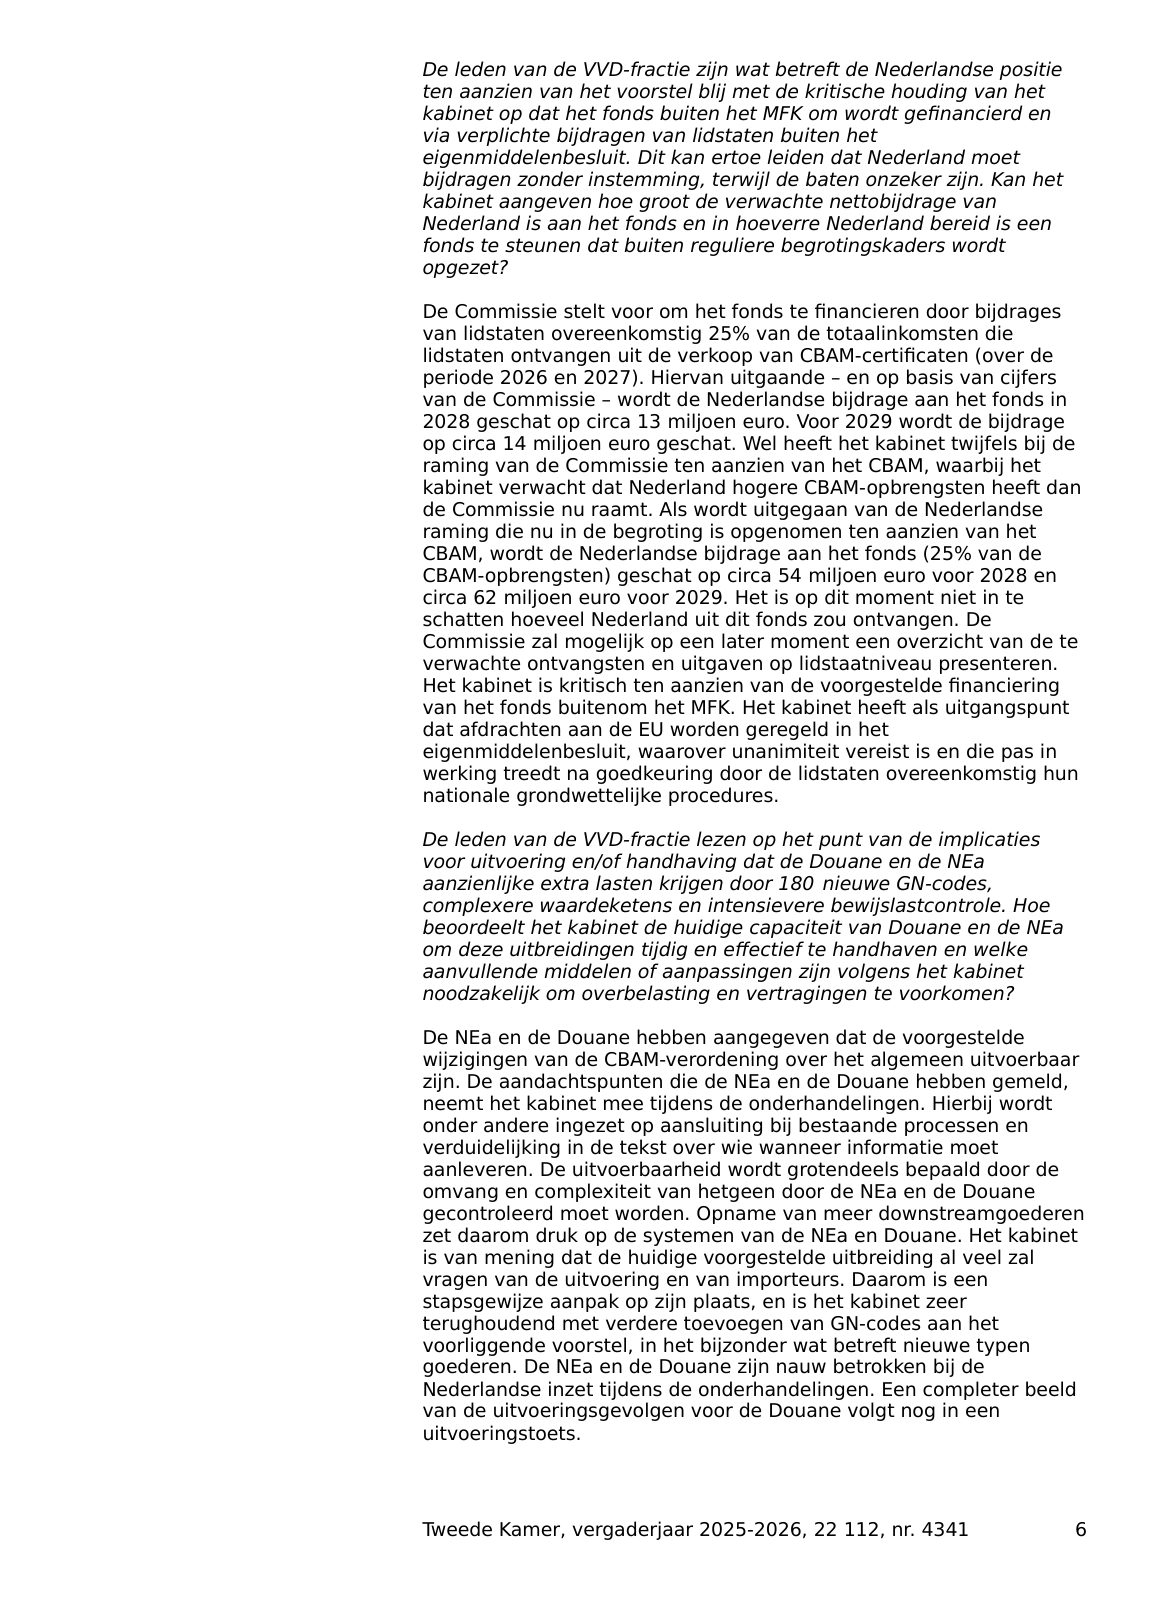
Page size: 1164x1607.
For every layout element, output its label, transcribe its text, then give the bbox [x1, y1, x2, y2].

text De NEa en de Douane hebben aangegeven dat de voorgestelde wijzigingen van de CBAM-verordening over het algemeen uitvoerbaar zijn. De aandachtspunten die de NEa en de Douane hebben gemeld, neemt het kabinet mee tijdens de onderhandelingen. Hierbij wordt onder andere ingezet op aansluiting bij bestaande processen en verduidelijking in de tekst over wie wanneer informatie moet aanleveren. De uitvoerbaarheid wordt grotendeels bepaald door de omvang en complexiteit van hetgeen door de NEa en de Douane gecontroleerd moet worden. Opname van meer downstreamgoederen zet daarom druk op de systemen van de NEa en Douane. Het kabinet is van mening dat de huidige voorgestelde uitbreiding al veel zal vragen van de uitvoering en van importeurs. Daarom is een stapsgewijze aanpak op zijn plaats, en is het kabinet zeer terughoudend met verdere toevoegen van GN-codes aan het voorliggende voorstel, in het bijzonder wat betreft nieuwe typen goederen. De NEa en de Douane zijn nauw betrokken bij de Nederlandse inzet tijdens de onderhandelingen. Een completer beeld van de uitvoeringsgevolgen voor de Douane volgt nog in een uitvoeringstoets. [422, 1027, 1087, 1444]
text De leden van de VVD-fractie zijn wat betreft de Nederlandse positie ten aanzien van het voorstel blij met de kritische houding van het kabinet op dat het fonds buiten het MFK om wordt gefinancierd en via verplichte bijdragen van lidstaten buiten het eigenmiddelenbesluit. Dit kan ertoe leiden dat Nederland moet bijdragen zonder instemming, terwijl de baten onzeker zijn. Kan het kabinet aangeven hoe groot de verwachte nettobijdrage van Nederland is aan het fonds en in hoeverre Nederland bereid is een fonds te steunen dat buiten reguliere begrotingskaders wordt opgezet? [422, 59, 1087, 279]
text De leden van de VVD-fractie lezen op het punt van de implicaties voor uitvoering en/of handhaving dat de Douane en de NEa aanzienlijke extra lasten krijgen door 180 nieuwe GN-codes, complexere waardeketens en intensievere bewijslastcontrole. Hoe beoordeelt het kabinet de huidige capaciteit van Douane en de NEa om deze uitbreidingen tijdig en effectief te handhaven en welke aanvullende middelen of aanpassingen zijn volgens het kabinet noodzakelijk om overbelasting en vertragingen te voorkomen? [422, 829, 1087, 1004]
text De Commissie stelt voor om het fonds te financieren door bijdrages van lidstaten overeenkomstig 25% van de totaalinkomsten die lidstaten ontvangen uit de verkoop van CBAM-certificaten (over de periode 2026 en 2027). Hiervan uitgaande – en op basis van cijfers van de Commissie – wordt de Nederlandse bijdrage aan het fonds in 2028 geschat op circa 13 miljoen euro. Voor 2029 wordt de bijdrage op circa 14 miljoen euro geschat. Wel heeft het kabinet twijfels bij de raming van de Commissie ten aanzien van het CBAM, waarbij het kabinet verwacht dat Nederland hogere CBAM-opbrengsten heeft dan de Commissie nu raamt. Als wordt uitgegaan van de Nederlandse raming die nu in de begroting is opgenomen ten aanzien van het CBAM, wordt de Nederlandse bijdrage aan het fonds (25% van de CBAM-opbrengsten) geschat op circa 54 miljoen euro voor 2028 en circa 62 miljoen euro voor 2029. Het is op dit moment niet in te schatten hoeveel Nederland uit dit fonds zou ontvangen. De Commissie zal mogelijk op een later moment een overzicht van de te verwachte ontvangsten en uitgaven op lidstaatniveau presenteren. Het kabinet is kritisch ten aanzien van de voorgestelde financiering van het fonds buitenom het MFK. Het kabinet heeft als uitgangspunt dat afdrachten aan de EU worden geregeld in het eigenmiddelenbesluit, waarover unanimiteit vereist is en die pas in werking treedt na goedkeuring door de lidstaten overeenkomstig hun nationale grondwettelijke procedures. [422, 301, 1087, 807]
